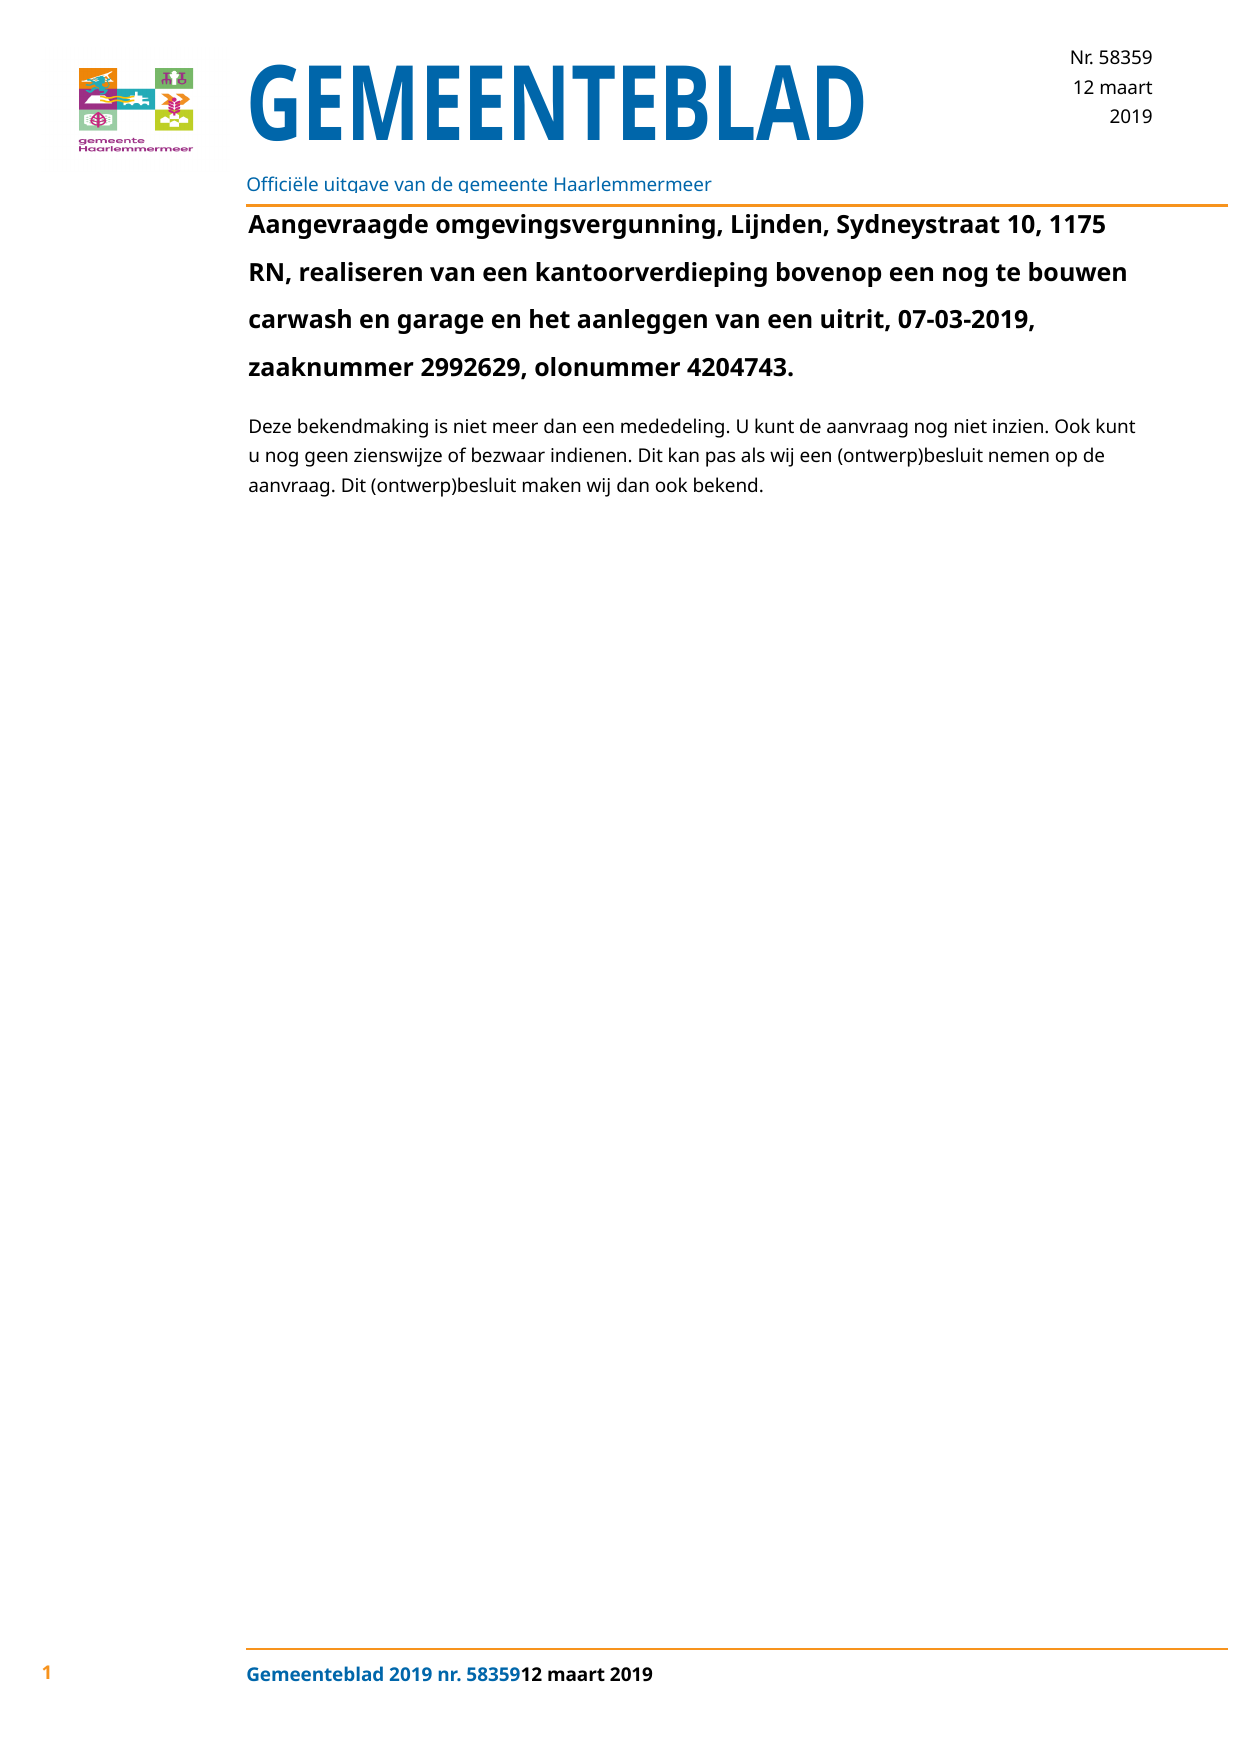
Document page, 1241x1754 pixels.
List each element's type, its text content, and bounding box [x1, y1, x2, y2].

text Aangevraagde omgevingsvergunning, Lijnden, Sydneystraat 10, 1175 RN, realiseren van een kantoorverdieping bovenop een nog te bouwen carwash en garage en het aanleggen van een uitrit, 07-03-2019, zaaknummer 2992629, olonummer 4204743. [248, 207, 1152, 384]
text Deze bekendmaking is niet meer dan een mededeling. U kunt de aanvraag nog niet inzien. Ook kunt u nog geen zienswijze of bezwaar indienen. Dit kan pas als wij een (ontwerp)besluit nemen op de aanvraag. Dit (ontwerp)besluit maken wij dan ook bekend. [248, 413, 1152, 498]
picture [41, 47, 231, 172]
